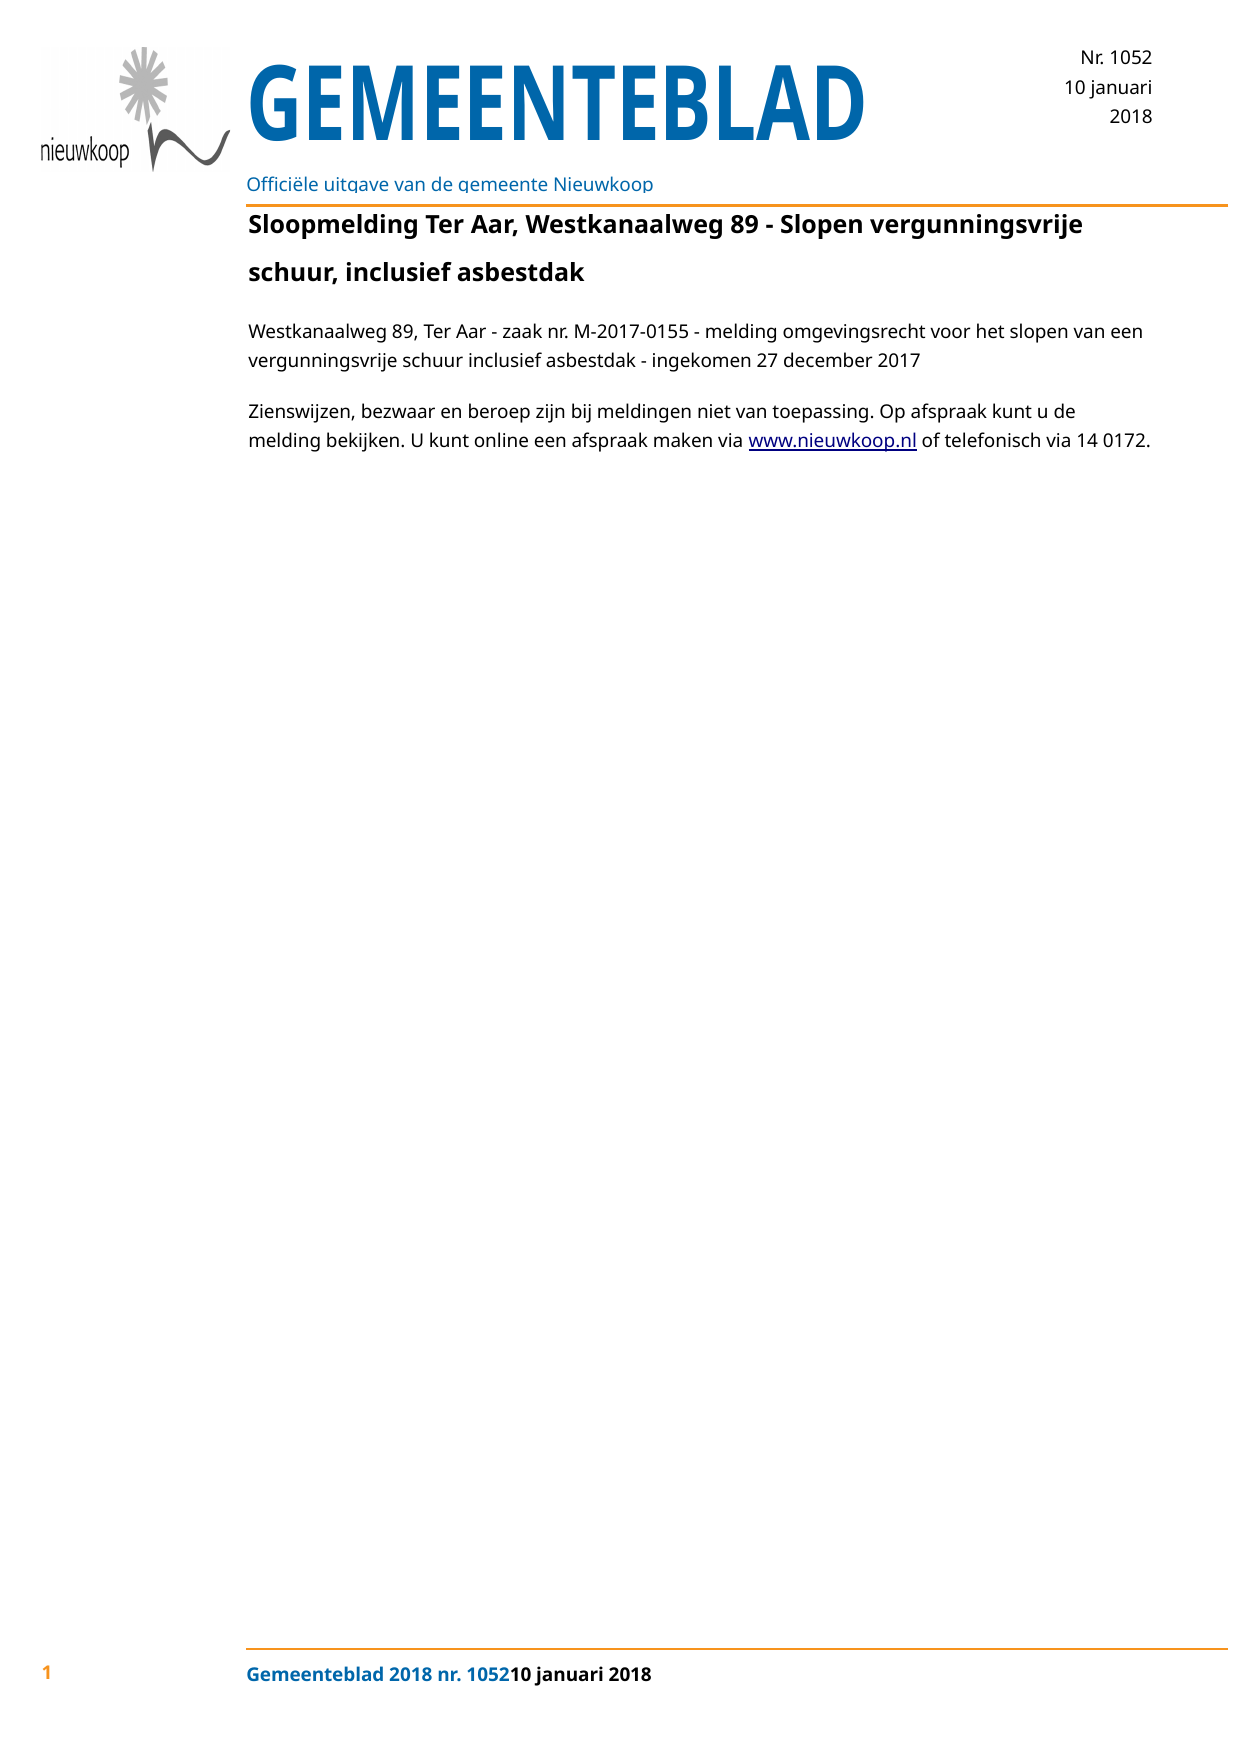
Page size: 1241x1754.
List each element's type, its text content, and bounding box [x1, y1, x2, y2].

text Westkanaalweg 89, Ter Aar - zaak nr. M-2017-0155 - melding omgevingsrecht voor het slopen van een vergunningsvrije schuur inclusief asbestdak - ingekomen 27 december 2017 [248, 318, 1152, 373]
text Zienswijzen, bezwaar en beroep zijn bij meldingen niet van toepassing. Op afspraak kunt u de melding bekijken. U kunt online een afspraak maken via www.nieuwkoop.nl of telefonisch via 14 0172. [248, 398, 1152, 453]
text Sloopmelding Ter Aar, Westkanaalweg 89 - Slopen vergunningsvrije schuur, inclusief asbestdak [248, 207, 1152, 288]
picture [41, 47, 231, 172]
